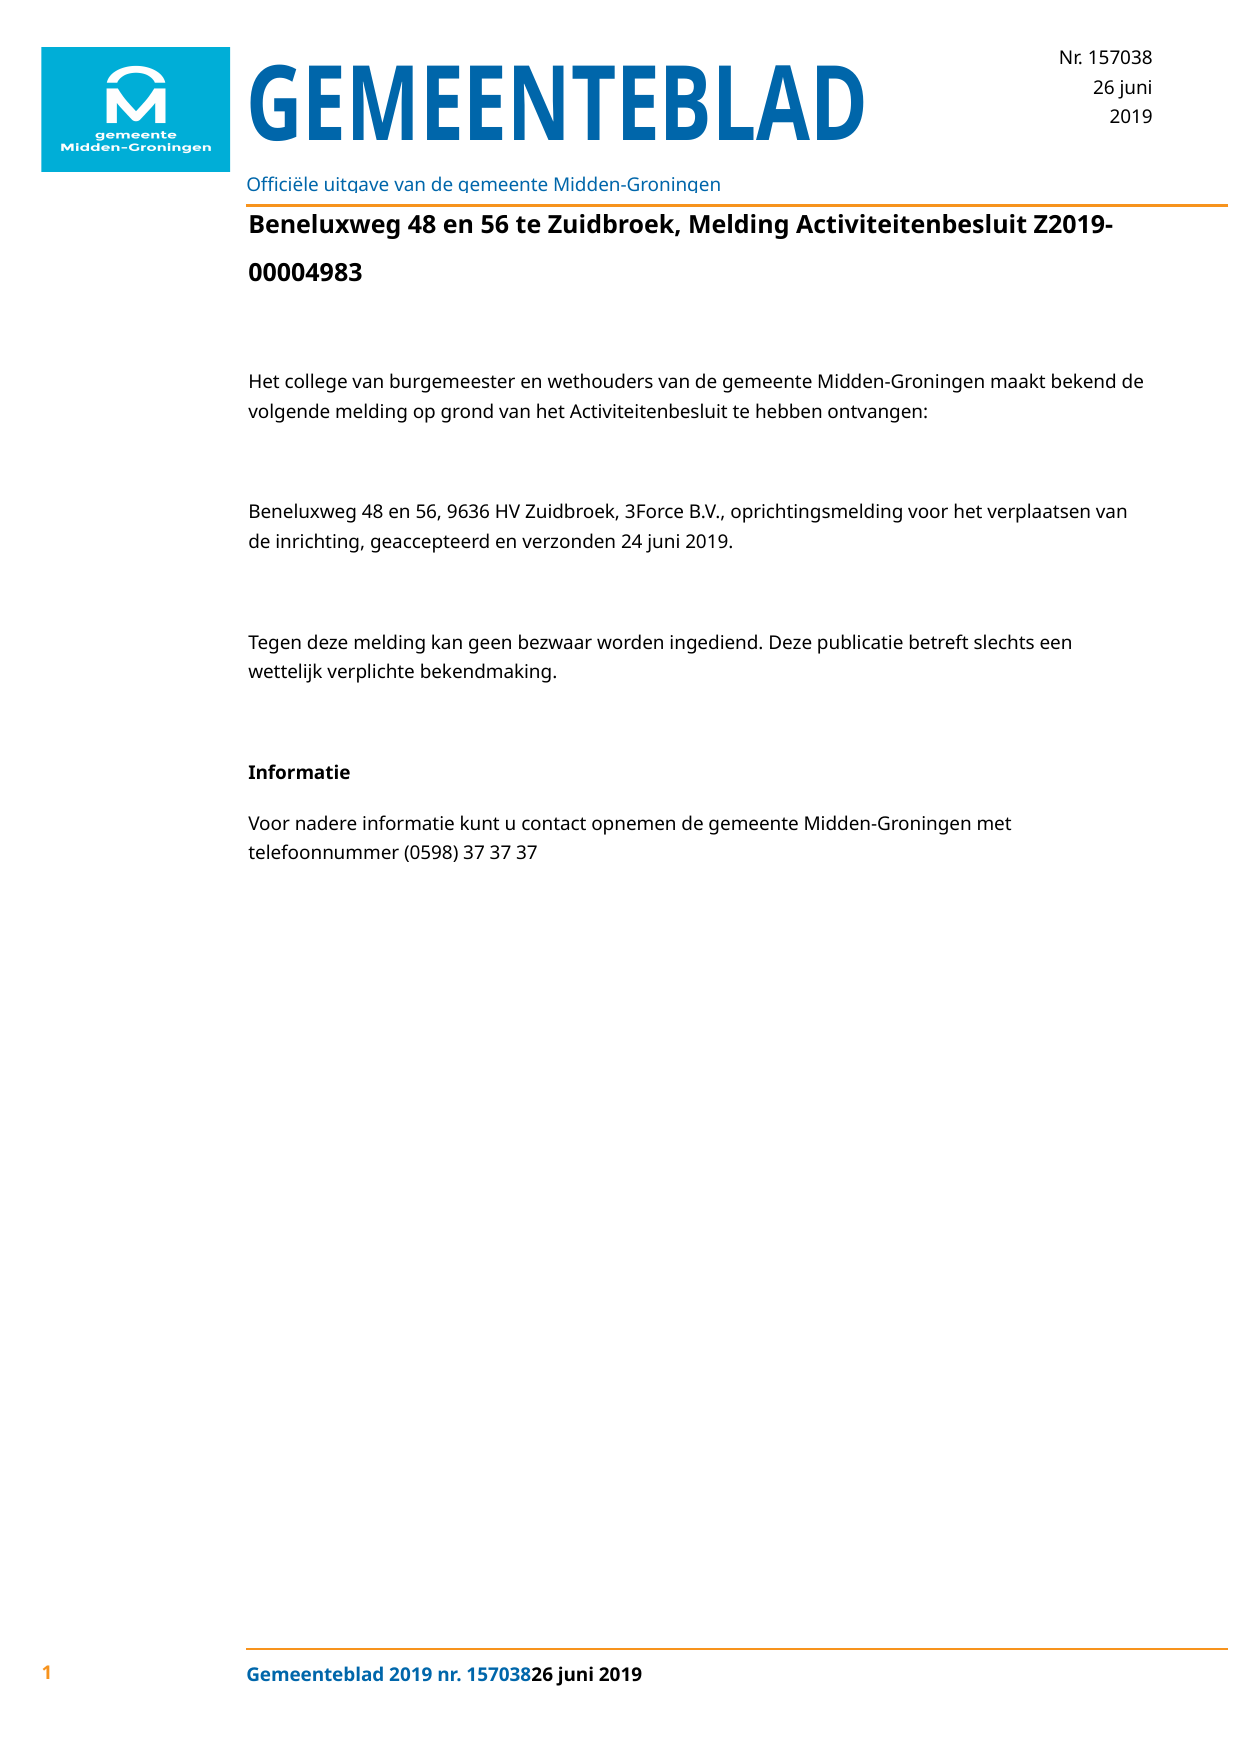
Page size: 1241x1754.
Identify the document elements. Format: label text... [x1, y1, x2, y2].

picture [184, 146, 190, 153]
text Tegen deze melding kan geen bezwaar worden ingediend. Deze publicatie betreft slechts een wettelijk verplichte bekendmaking. [248, 629, 1152, 684]
picture [108, 66, 164, 82]
text Beneluxweg 48 en 56 te Zuidbroek, Melding Activiteitenbesluit Z2019-00004983 [248, 207, 1152, 288]
picture [107, 89, 165, 122]
text Informatie [248, 759, 1152, 785]
text Beneluxweg 48 en 56, 9636 HV Zuidbroek, 3Force B.V., oprichtingsmelding voor het verplaatsen van de inrichting, geaccepteerd en verzonden 24 juni 2019. [248, 499, 1152, 554]
text Voor nadere informatie kunt u contact opnemen de gemeente Midden-Groningen met telefoonnummer (0598) 37 37 37 [248, 810, 1152, 865]
text Het college van burgemeester en wethouders van de gemeente Midden-Groningen maakt bekend de volgende melding op grond van het Activiteitenbesluit te hebben ontvangen: [248, 368, 1152, 424]
